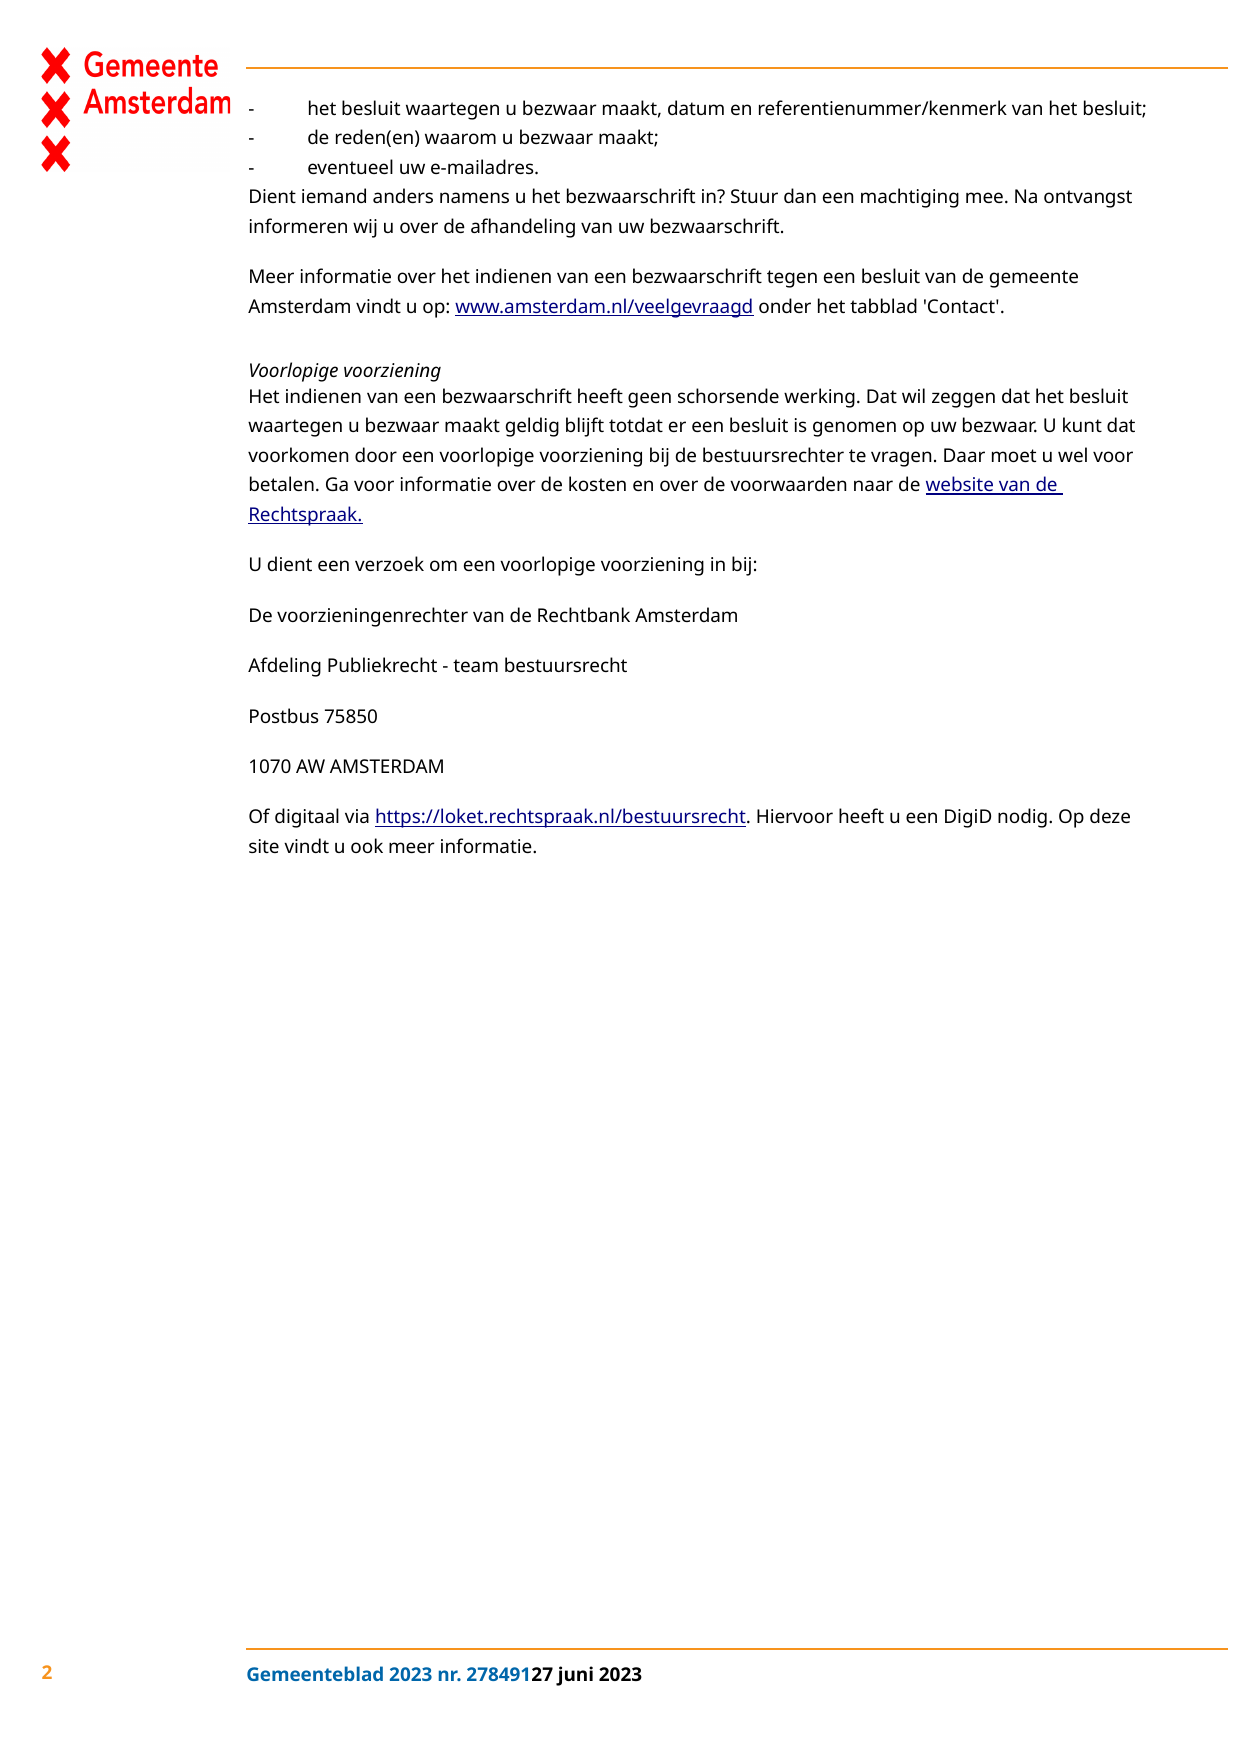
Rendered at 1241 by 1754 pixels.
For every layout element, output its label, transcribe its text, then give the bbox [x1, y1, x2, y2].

text Postbus 75850 [248, 703, 1152, 728]
text 1070 AW AMSTERDAM [248, 753, 1152, 779]
text De voorzieningenrechter van de Rechtbank Amsterdam [248, 602, 1152, 628]
text U dient een verzoek om een voorlopige voorziening in bij: [248, 552, 1152, 577]
text Meer informatie over het indienen van een bezwaarschrift tegen een besluit van de gemeente Amsterdam vindt u op: www.amsterdam.nl/veelgevraagd onder het tabblad 'Contact'. [248, 263, 1152, 319]
text Het indienen van een bezwaarschrift heeft geen schorsende werking. Dat wil zeggen dat het besluit waartegen u bezwaar maakt geldig blijft totdat er een besluit is genomen op uw bezwaar. U kunt dat voorkomen door een voorlopige voorziening bij de bestuursrechter te vragen. Daar moet u wel voor betalen. Ga voor informatie over de kosten en over de voorwaarden naar de website van de Rechtspraak. [248, 383, 1152, 527]
text Afdeling Publiekrecht - team bestuursrecht [248, 652, 1152, 678]
text Dient iemand anders namens u het bezwaarschrift in? Stuur dan een machtiging mee. Na ontvangst informeren wij u over de afhandeling van uw bezwaarschrift. [248, 183, 1152, 239]
picture [41, 47, 231, 172]
list het besluit waartegen u bezwaar maakt, datum en referentienummer/kenmerk van het besluit; [248, 95, 1152, 121]
list de reden(en) waarom u bezwaar maakt; [248, 124, 1152, 150]
text Voorlopige voorziening [248, 357, 1152, 383]
text Of digitaal via https://loket.rechtspraak.nl/bestuursrecht. Hiervoor heeft u een DigiD nodig. Op deze site vindt u ook meer informatie. [248, 804, 1152, 859]
list eventueel uw e-mailadres. [248, 154, 1152, 180]
